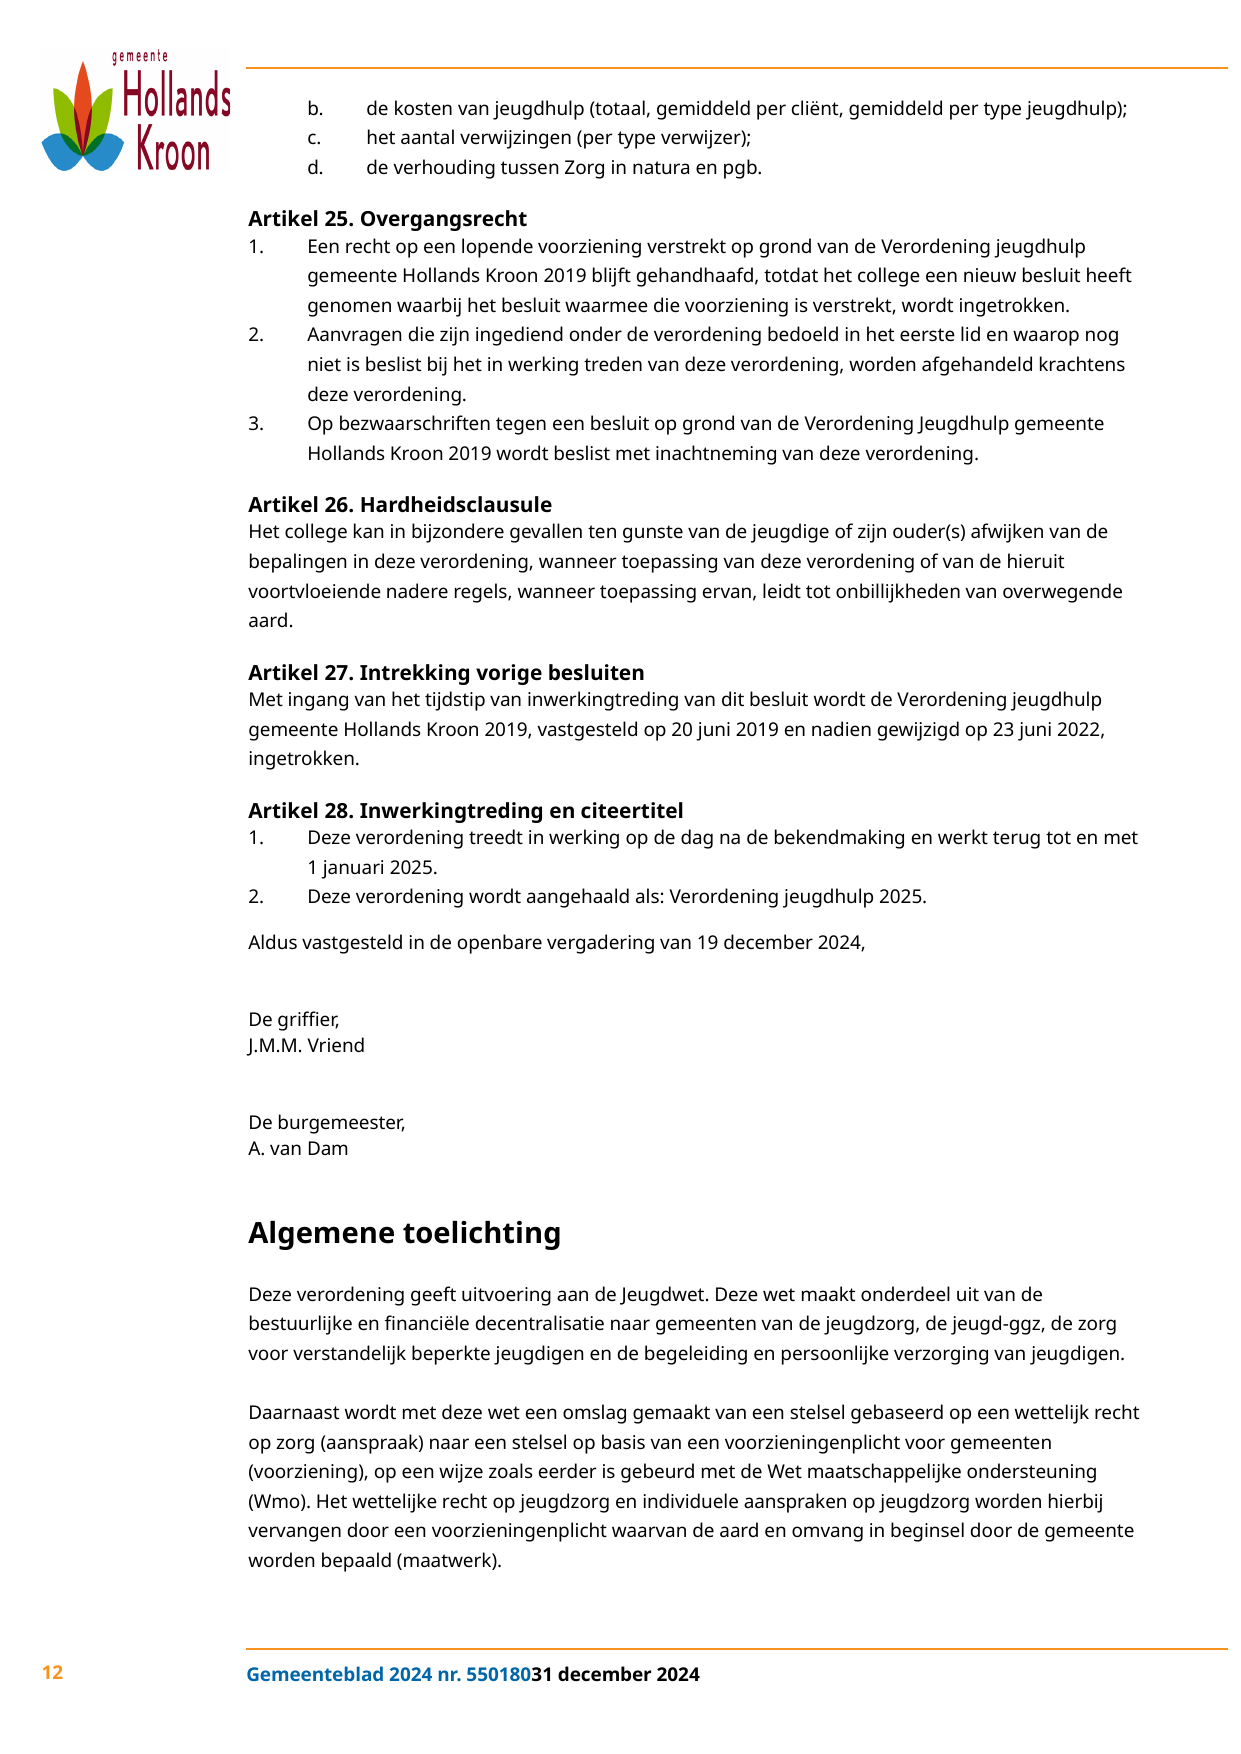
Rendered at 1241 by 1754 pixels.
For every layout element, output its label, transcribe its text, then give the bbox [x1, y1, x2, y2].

list de kosten van jeugdhulp (totaal, gemiddeld per cliënt, gemiddeld per type jeugdhulp); [307, 95, 1152, 121]
text Het college kan in bijzondere gevallen ten gunste van de jeugdige of zijn ouder(s) afwijken van de bepalingen in deze verordening, wanneer toepassing van deze verordening of van de hieruit voortvloeiende nadere regels, wanneer toepassing ervan, leidt tot onbillijkheden van overwegende aard. [248, 519, 1152, 633]
text Artikel 27. Intrekking vorige besluiten [248, 658, 1152, 686]
text Daarnaast wordt met deze wet een omslag gemaakt van een stelsel gebaseerd op een wettelijk recht op zorg (aanspraak) naar een stelsel op basis van een voorzieningenplicht voor gemeenten (voorziening), op een wijze zoals eerder is gebeurd met de Wet maatschappelijke ondersteuning (Wmo). Het wettelijke recht op jeugdzorg en individuele aanspraken op jeugdzorg worden hierbij vervangen door een voorzieningenplicht waarvan de aard en omvang in beginsel door de gemeente worden bepaald (maatwerk). [248, 1399, 1152, 1573]
text Aldus vastgesteld in de openbare vergadering van 19 december 2024, [248, 929, 1152, 955]
list de verhouding tussen Zorg in natura en pgb. [307, 154, 1152, 180]
list Een recht op een lopende voorziening verstrekt op grond van de Verordening jeugdhulp gemeente Hollands Kroon 2019 blijft gehandhaafd, totdat het college een nieuw besluit heeft genomen waarbij het besluit waarmee die voorziening is verstrekt, wordt ingetrokken. [248, 233, 1152, 318]
text Deze verordening geeft uitvoering aan de Jeugdwet. Deze wet maakt onderdeel uit van de bestuurlijke en financiële decentralisatie naar gemeenten van de jeugdzorg, de jeugd-ggz, de zorg voor verstandelijk beperkte jeugdigen en de begeleiding en persoonlijke verzorging van jeugdigen. [248, 1281, 1152, 1366]
text Algemene toelichting [248, 1212, 1152, 1252]
list Deze verordening wordt aangehaald als: Verordening jeugdhulp 2025. [248, 883, 1152, 909]
text Met ingang van het tijdstip van inwerkingtreding van dit besluit wordt de Verordening jeugdhulp gemeente Hollands Kroon 2019, vastgesteld op 20 juni 2019 en nadien gewijzigd op 23 juni 2022, ingetrokken. [248, 686, 1152, 771]
text A. van Dam [248, 1135, 1152, 1161]
text Artikel 25. Overgangsrecht [248, 204, 1152, 233]
list Deze verordening treedt in werking op de dag na de bekendmaking en werkt terug tot en met 1 januari 2025. [248, 824, 1152, 880]
text Artikel 28. Inwerkingtreding en citeertitel [248, 796, 1152, 824]
list het aantal verwijzingen (per type verwijzer); [307, 124, 1152, 150]
text De griffier, [248, 1006, 1152, 1032]
text De burgemeester, [248, 1109, 1152, 1135]
list Op bezwaarschriften tegen een besluit op grond van de Verordening Jeugdhulp gemeente Hollands Kroon 2019 wordt beslist met inachtneming van deze verordening. [248, 410, 1152, 466]
list Aanvragen die zijn ingediend onder de verordening bedoeld in het eerste lid en waarop nog niet is beslist bij het in werking treden van deze verordening, worden afgehandeld krachtens deze verordening. [248, 322, 1152, 406]
picture [41, 47, 231, 172]
text Artikel 26. Hardheidsclausule [248, 490, 1152, 519]
text J.M.M. Vriend [248, 1032, 1152, 1058]
